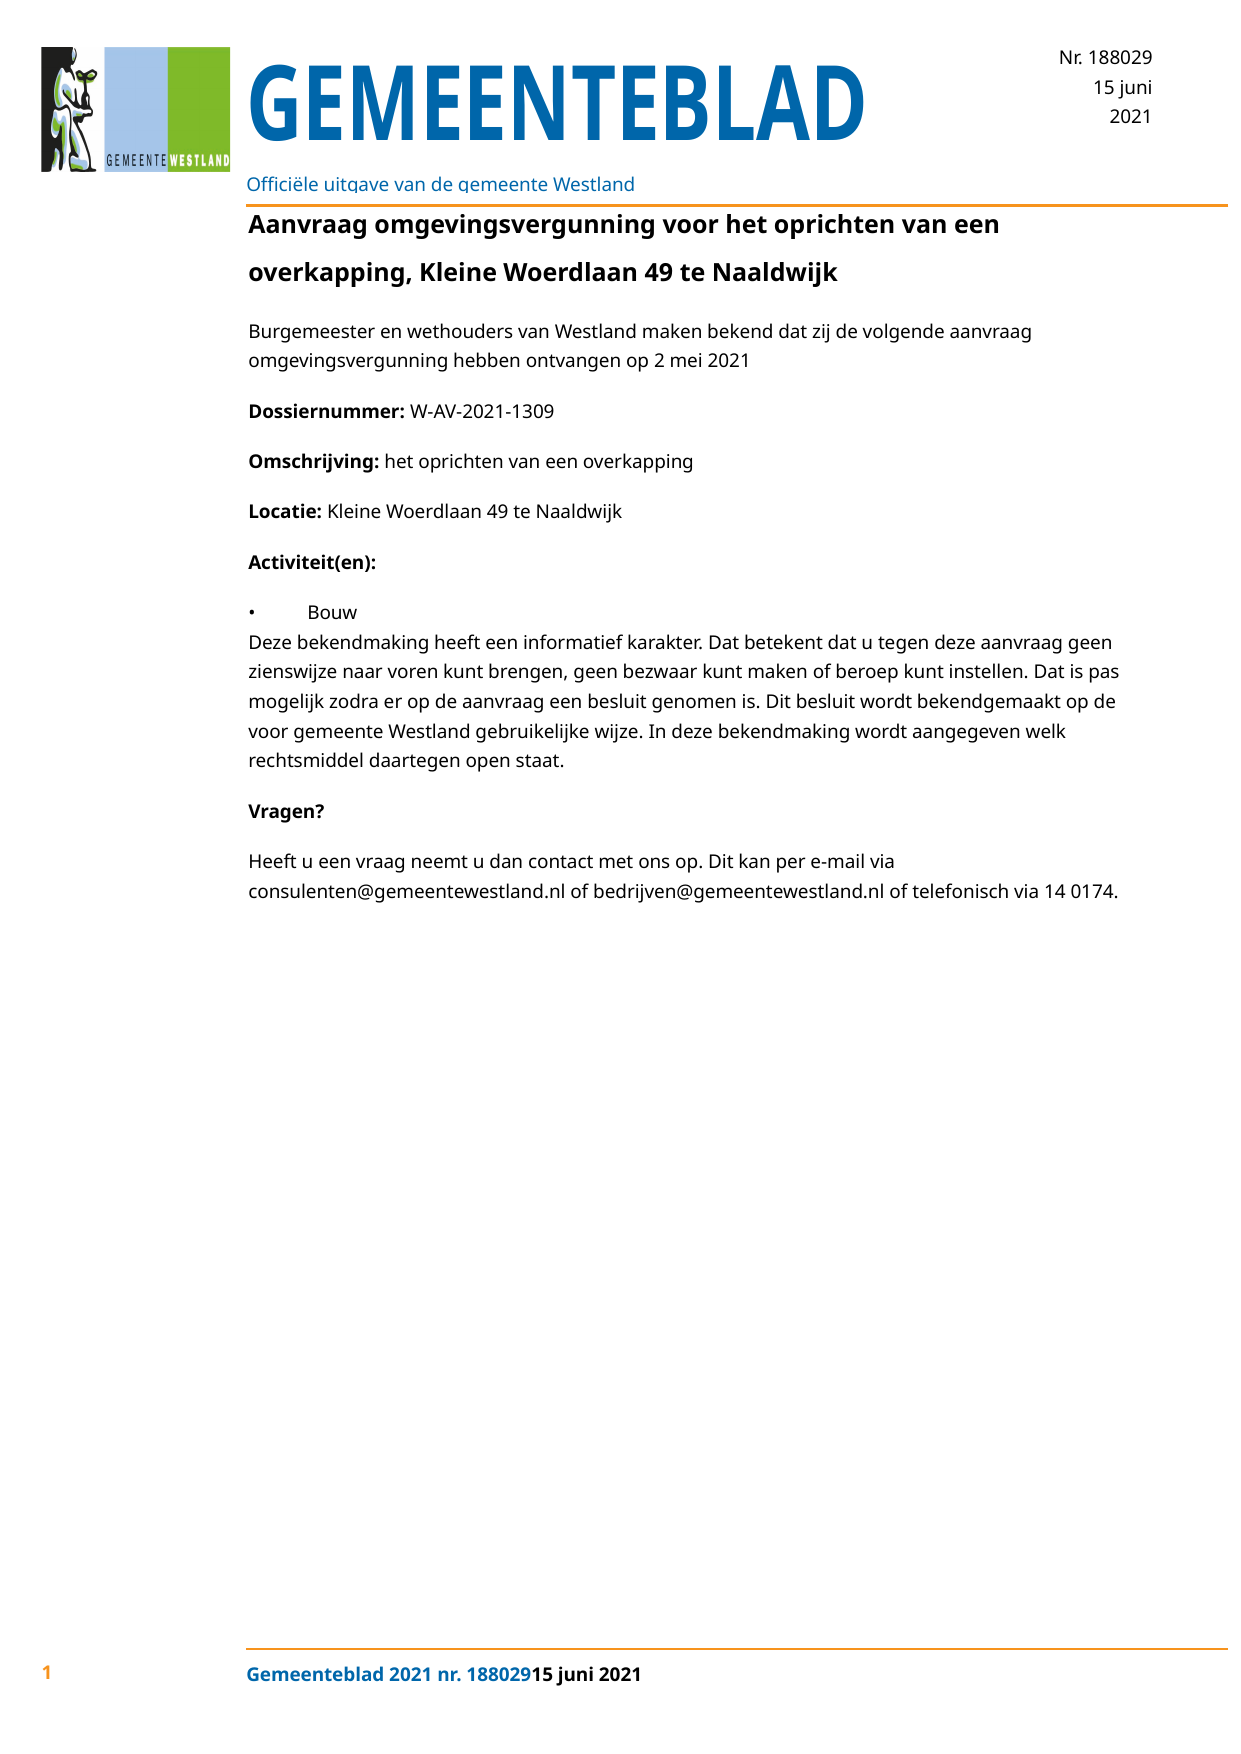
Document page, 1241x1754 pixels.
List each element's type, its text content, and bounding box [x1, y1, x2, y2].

text Locatie: Kleine Woerdlaan 49 te Naaldwijk [248, 499, 1152, 524]
text Activiteit(en): [248, 549, 1152, 575]
text Omschrijving: het oprichten van een overkapping [248, 448, 1152, 474]
text Aanvraag omgevingsvergunning voor het oprichten van een overkapping, Kleine Woerdlaan 49 te Naaldwijk [248, 207, 1152, 288]
picture [41, 47, 231, 172]
text Deze bekendmaking heeft een informatief karakter. Dat betekent dat u tegen deze aanvraag geen zienswijze naar voren kunt brengen, geen bezwaar kunt maken of beroep kunt instellen. Dat is pas mogelijk zodra er op de aanvraag een besluit genomen is. Dit besluit wordt bekendgemaakt op de voor gemeente Westland gebruikelijke wijze. In deze bekendmaking wordt aangegeven welk rechtsmiddel daartegen open staat. [248, 629, 1152, 773]
list Bouw [248, 599, 1152, 625]
text Dossiernummer: W-AV-2021-1309 [248, 398, 1152, 424]
text Heeft u een vraag neemt u dan contact met ons op. Dit kan per e-mail via consulenten@gemeentewestland.nl of bedrijven@gemeentewestland.nl of telefonisch via 14 0174. [248, 848, 1152, 904]
text Vragen? [248, 798, 1152, 824]
text Burgemeester en wethouders van Westland maken bekend dat zij de volgende aanvraag omgevingsvergunning hebben ontvangen op 2 mei 2021 [248, 318, 1152, 373]
